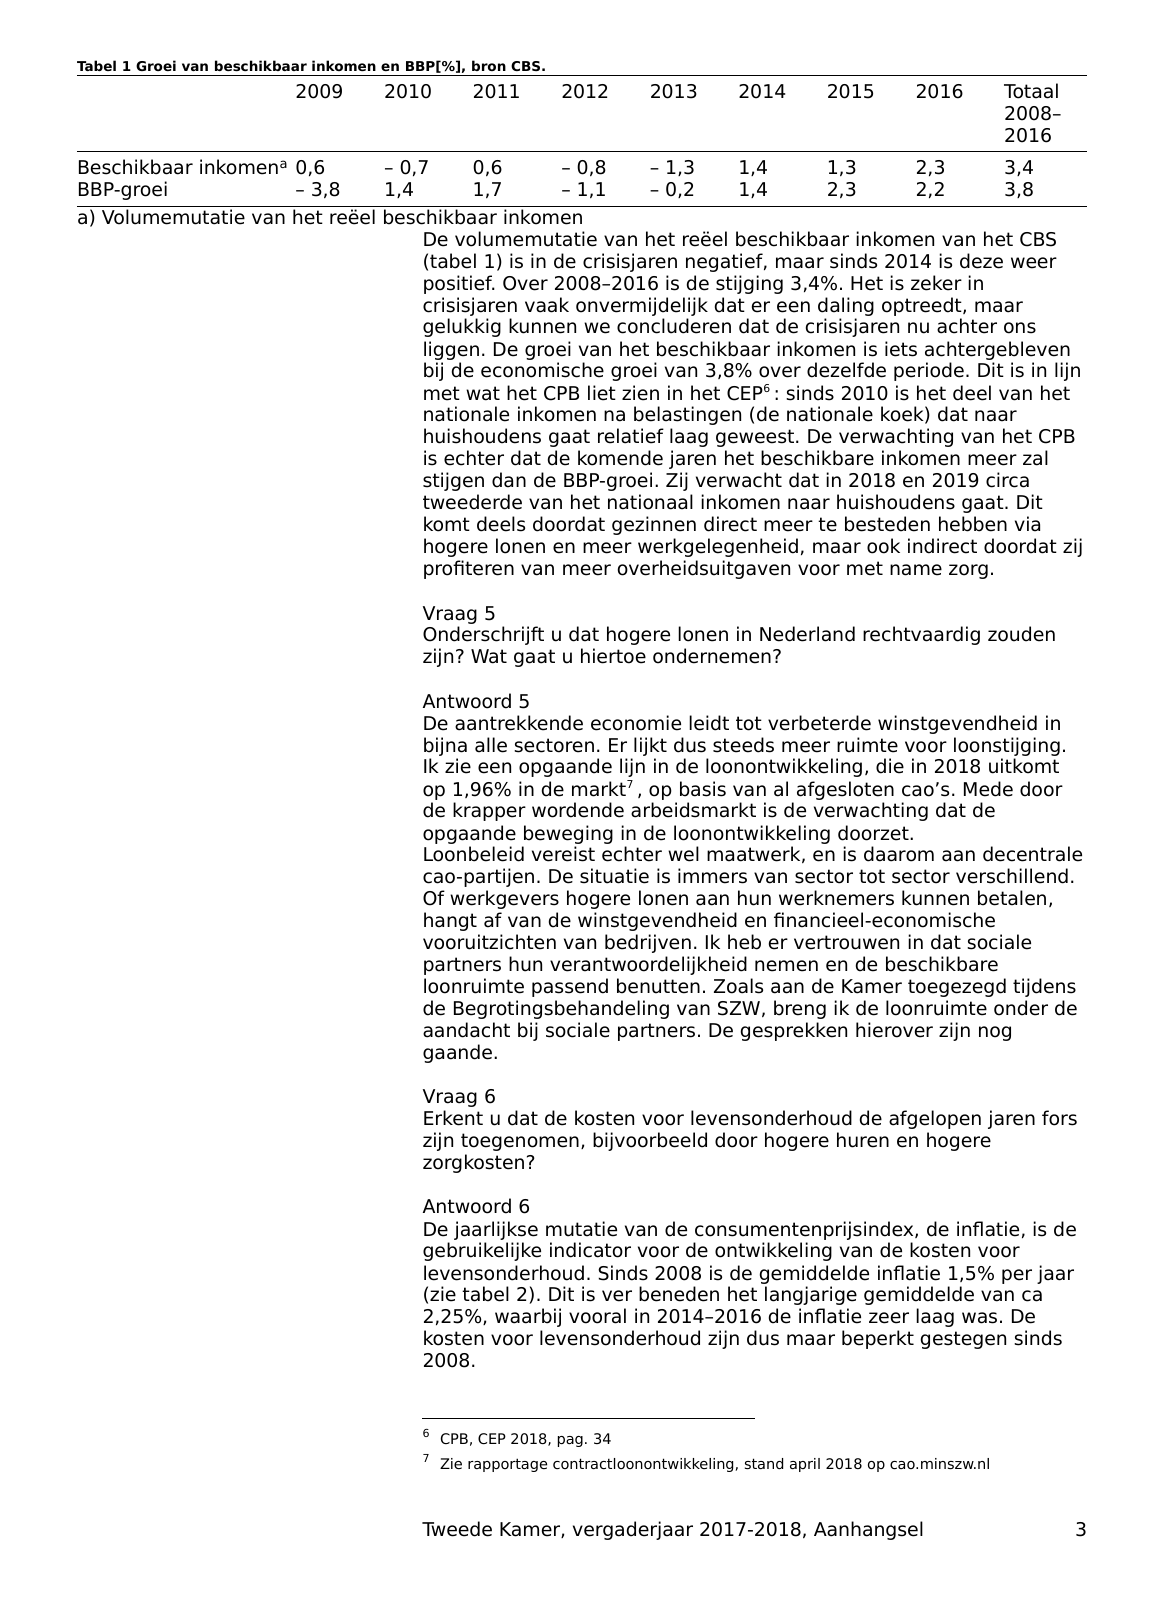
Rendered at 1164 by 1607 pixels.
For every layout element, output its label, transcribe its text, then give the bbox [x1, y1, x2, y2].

table_cell 3,8 [998, 179, 1087, 206]
text Vraag 6 [422, 1086, 1087, 1108]
text Zie rapportage contractloonontwikkeling, stand april 2018 op cao.minszw.nl [422, 1452, 1087, 1474]
table_cell 0,6 [466, 152, 555, 179]
table_cell 2009 [289, 76, 378, 151]
table_cell 1,3 [821, 152, 909, 179]
table_cell 2,2 [909, 179, 998, 206]
text Loonbeleid vereist echter wel maatwerk, en is daarom aan decentrale cao-partijen. De situatie is immers van sector tot sector verschillend. Of werkgevers hogere lonen aan hun werknemers kunnen betalen, hangt af van de winstgevendheid en financieel-economische vooruitzichten van bedrijven. Ik heb er vertrouwen in dat sociale partners hun verantwoordelijkheid nemen en de beschikbare loonruimte passend benutten. Zoals aan de Kamer toegezegd tijdens de Begrotingsbehandeling van SZW, breng ik de loonruimte onder de aandacht bij sociale partners. De gesprekken hierover zijn nog gaande. [422, 844, 1087, 1064]
table_cell 1,4 [378, 179, 466, 206]
table_cell BBP-groei [77, 179, 289, 206]
table_cell [77, 76, 289, 151]
table_cell – 1,1 [555, 179, 644, 206]
table_cell 2016 [909, 76, 998, 151]
table_header Tabel 1 Groei van beschikbaar inkomen en BBP[%], bron CBS. [77, 59, 1087, 75]
table_cell 2012 [555, 76, 644, 151]
table_cell 2,3 [821, 179, 909, 206]
table_cell – 0,8 [555, 152, 644, 179]
text De jaarlijkse mutatie van de consumentenprijsindex, de inflatie, is de gebruikelijke indicator voor de ontwikkeling van de kosten voor levensonderhoud. Sinds 2008 is de gemiddelde inflatie 1,5% per jaar (zie tabel 2). Dit is ver beneden het langjarige gemiddelde van ca 2,25%, waarbij vooral in 2014–2016 de inflatie zeer laag was. De kosten voor levensonderhoud zijn dus maar beperkt gestegen sinds 2008. [422, 1218, 1087, 1372]
table_cell – 1,3 [644, 152, 732, 179]
table_cell – 0,7 [378, 152, 466, 179]
table_cell 1,4 [732, 152, 821, 179]
text De volumemutatie van het reëel beschikbaar inkomen van het CBS (tabel 1) is in de crisisjaren negatief, maar sinds 2014 is deze weer positief. Over 2008–2016 is de stijging 3,4%. Het is zeker in crisisjaren vaak onvermijdelijk dat er een daling optreedt, maar gelukkig kunnen we concluderen dat de crisisjaren nu achter ons liggen. De groei van het beschikbaar inkomen is iets achtergebleven bij de economische groei van 3,8% over dezelfde periode. Dit is in lijn met wat het CPB liet zien in het CEP: sinds 2010 is het deel van het nationale inkomen na belastingen (de nationale koek) dat naar huishoudens gaat relatief laag geweest. De verwachting van het CPB is echter dat de komende jaren het beschikbare inkomen meer zal stijgen dan de BBP-groei. Zij verwacht dat in 2018 en 2019 circa tweederde van het nationaal inkomen naar huishoudens gaat. Dit komt deels doordat gezinnen direct meer te besteden hebben via hogere lonen en meer werkgelegenheid, maar ook indirect doordat zij profiteren van meer overheidsuitgaven voor met name zorg. [422, 228, 1087, 580]
table_cell 2015 [821, 76, 909, 151]
table_cell 0,6 [289, 152, 378, 179]
text Onderschrijft u dat hogere lonen in Nederland rechtvaardig zouden zijn? Wat gaat u hiertoe ondernemen? [422, 624, 1087, 668]
table_cell – 3,8 [289, 179, 378, 206]
table_cell – 0,2 [644, 179, 732, 206]
text Vraag 5 [422, 602, 1087, 624]
table_cell 2014 [732, 76, 821, 151]
table_cell 2010 [378, 76, 466, 151]
table_cell 1,7 [466, 179, 555, 206]
text De aantrekkende economie leidt tot verbeterde winstgevendheid in bijna alle sectoren. Er lijkt dus steeds meer ruimte voor loonstijging. Ik zie een opgaande lijn in de loonontwikkeling, die in 2018 uitkomt op 1,96% in de markt, op basis van al afgesloten cao’s. Mede door de krapper wordende arbeidsmarkt is de verwachting dat de opgaande beweging in de loonontwikkeling doorzet. [422, 712, 1087, 844]
text Erkent u dat de kosten voor levensonderhoud de afgelopen jaren fors zijn toegenomen, bijvoorbeeld door hogere huren en hogere zorgkosten? [422, 1108, 1087, 1174]
table_cell 3,4 [998, 152, 1087, 179]
table_cell 2,3 [909, 152, 998, 179]
text CPB, CEP 2018, pag. 34 [422, 1427, 1087, 1449]
text Antwoord 6 [422, 1196, 1087, 1218]
table_cell 1,4 [732, 179, 821, 206]
table_cell 2011 [466, 76, 555, 151]
table_cell a) Volumemutatie van het reëel beschikbaar inkomen [77, 207, 1087, 228]
table_cell Beschikbaar inkomena [77, 152, 289, 179]
table_cell Totaal 2008–2016 [998, 76, 1087, 151]
table_cell 2013 [644, 76, 732, 151]
text Antwoord 5 [422, 691, 1087, 712]
